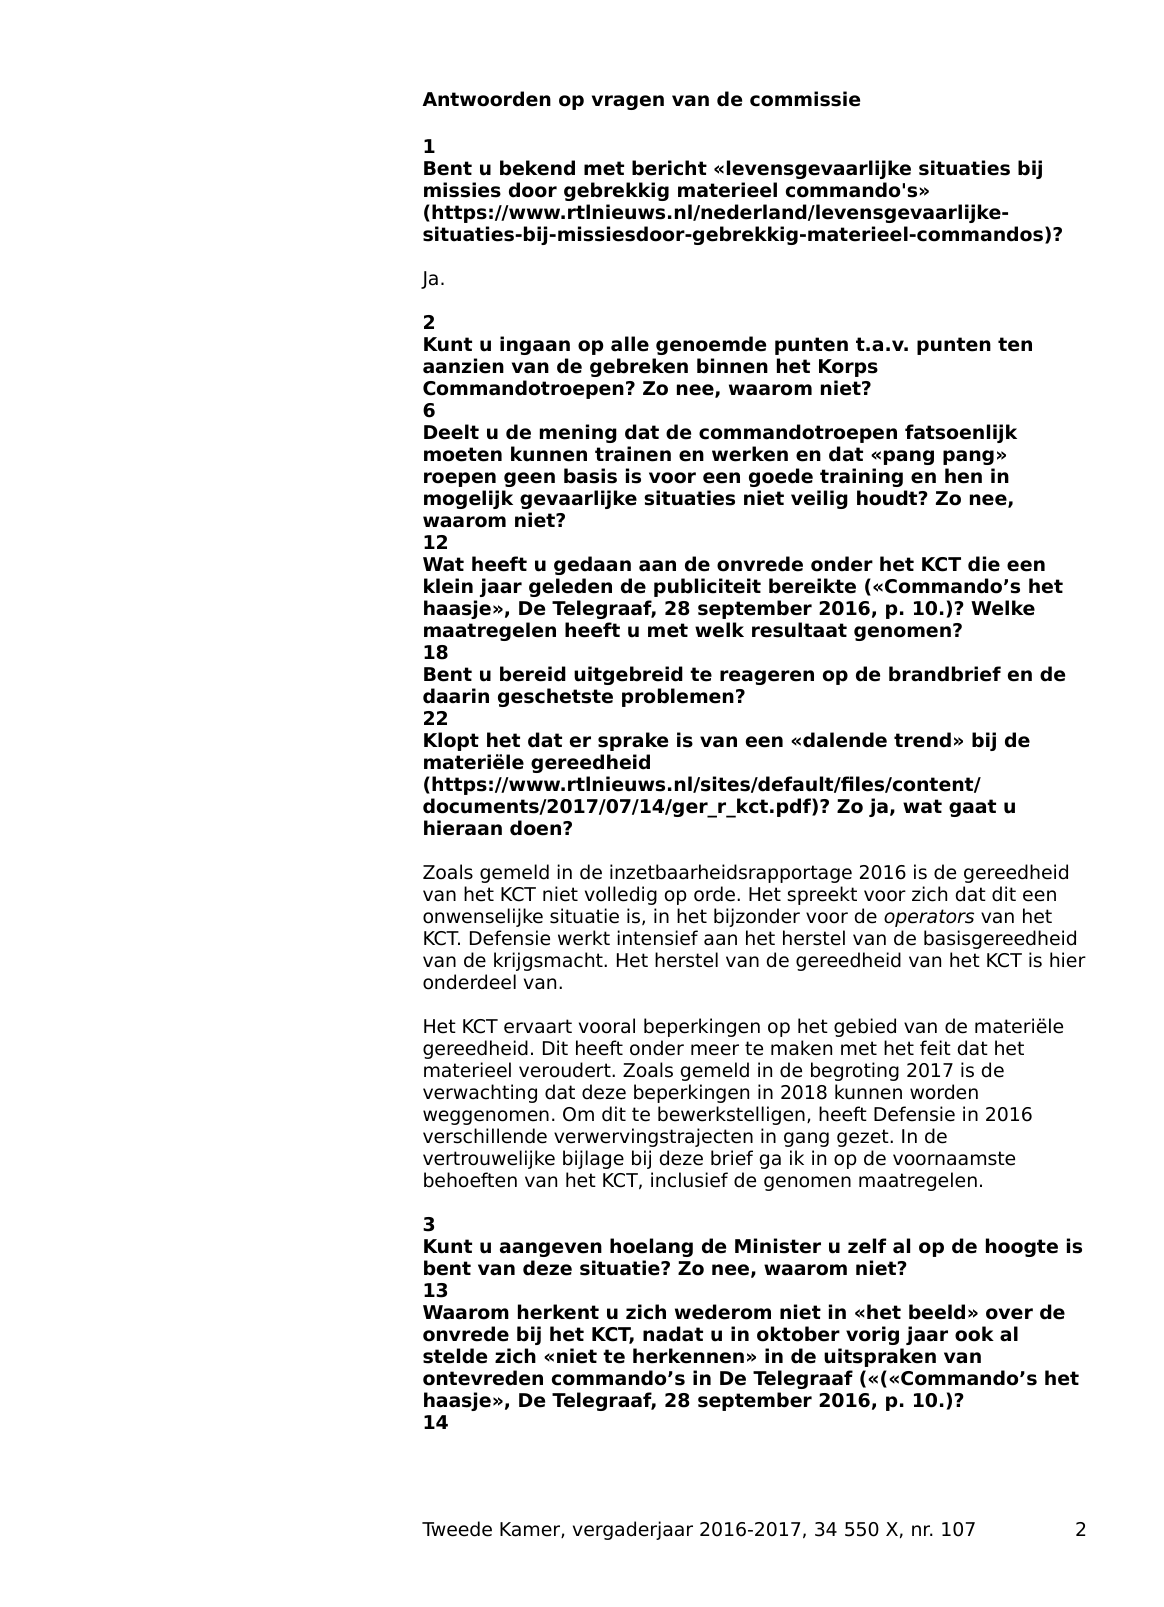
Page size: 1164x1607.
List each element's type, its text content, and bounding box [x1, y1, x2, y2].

text Kunt u aangeven hoelang de Minister u zelf al op de hoogte is bent van deze situatie? Zo nee, waarom niet? [422, 1236, 1087, 1280]
text Deelt u de mening dat de commandotroepen fatsoenlijk moeten kunnen trainen en werken en dat «pang pang» roepen geen basis is voor een goede training en hen in mogelijk gevaarlijke situaties niet veilig houdt? Zo nee, waarom niet? [422, 422, 1087, 532]
text 14 [422, 1412, 1087, 1434]
text 3 [422, 1214, 1087, 1236]
text 6 [422, 400, 1087, 422]
text Waarom herkent u zich wederom niet in «het beeld» over de onvrede bij het KCT, nadat u in oktober vorig jaar ook al stelde zich «niet te herkennen» in de uitspraken van ontevreden commando’s in De Telegraaf («(«Commando’s het haasje», De Telegraaf, 28 september 2016, p. 10.)? [422, 1302, 1087, 1412]
text 13 [422, 1280, 1087, 1302]
text 18 [422, 642, 1087, 664]
text Wat heeft u gedaan aan de onvrede onder het KCT die een klein jaar geleden de publiciteit bereikte («Commando’s het haasje», De Telegraaf, 28 september 2016, p. 10.)? Welke maatregelen heeft u met welk resultaat genomen? [422, 554, 1087, 642]
text Klopt het dat er sprake is van een «dalende trend» bij de materiële gereedheid [422, 730, 1087, 774]
text 22 [422, 708, 1087, 730]
subtitle Antwoorden op vragen van de commissie [422, 89, 1087, 111]
text Bent u bereid uitgebreid te reageren op de brandbrief en de daarin geschetste problemen? [422, 664, 1087, 708]
text Bent u bekend met bericht «levensgevaarlijke situaties bij missies door gebrekkig materieel commando's» (https://www.rtlnieuws.nl/nederland/levensgevaarlijke-situaties-bij-missiesdoor-gebrekkig-materieel-commandos)? [422, 158, 1087, 246]
text (https://www.rtlnieuws.nl/sites/default/files/content/documents/2017/07/14/ger_r_kct.pdf)? Zo ja, wat gaat u hieraan doen? [422, 774, 1087, 840]
text 2 [422, 312, 1087, 334]
text Het KCT ervaart vooral beperkingen op het gebied van de materiële gereedheid. Dit heeft onder meer te maken met het feit dat het materieel veroudert. Zoals gemeld in de begroting 2017 is de verwachting dat deze beperkingen in 2018 kunnen worden weggenomen. Om dit te bewerkstelligen, heeft Defensie in 2016 verschillende verwervingstrajecten in gang gezet. In de vertrouwelijke bijlage bij deze brief ga ik in op de voornaamste behoeften van het KCT, inclusief de genomen maatregelen. [422, 1016, 1087, 1192]
text Zoals gemeld in de inzetbaarheidsrapportage 2016 is de gereedheid van het KCT niet volledig op orde. Het spreekt voor zich dat dit een onwenselijke situatie is, in het bijzonder voor de operators van het KCT. Defensie werkt intensief aan het herstel van de basisgereedheid van de krijgsmacht. Het herstel van de gereedheid van het KCT is hier onderdeel van. [422, 862, 1087, 994]
text 12 [422, 532, 1087, 554]
text Kunt u ingaan op alle genoemde punten t.a.v. punten ten aanzien van de gebreken binnen het Korps Commandotroepen? Zo nee, waarom niet? [422, 334, 1087, 400]
text Ja. [422, 268, 1087, 290]
text 1 [422, 136, 1087, 158]
